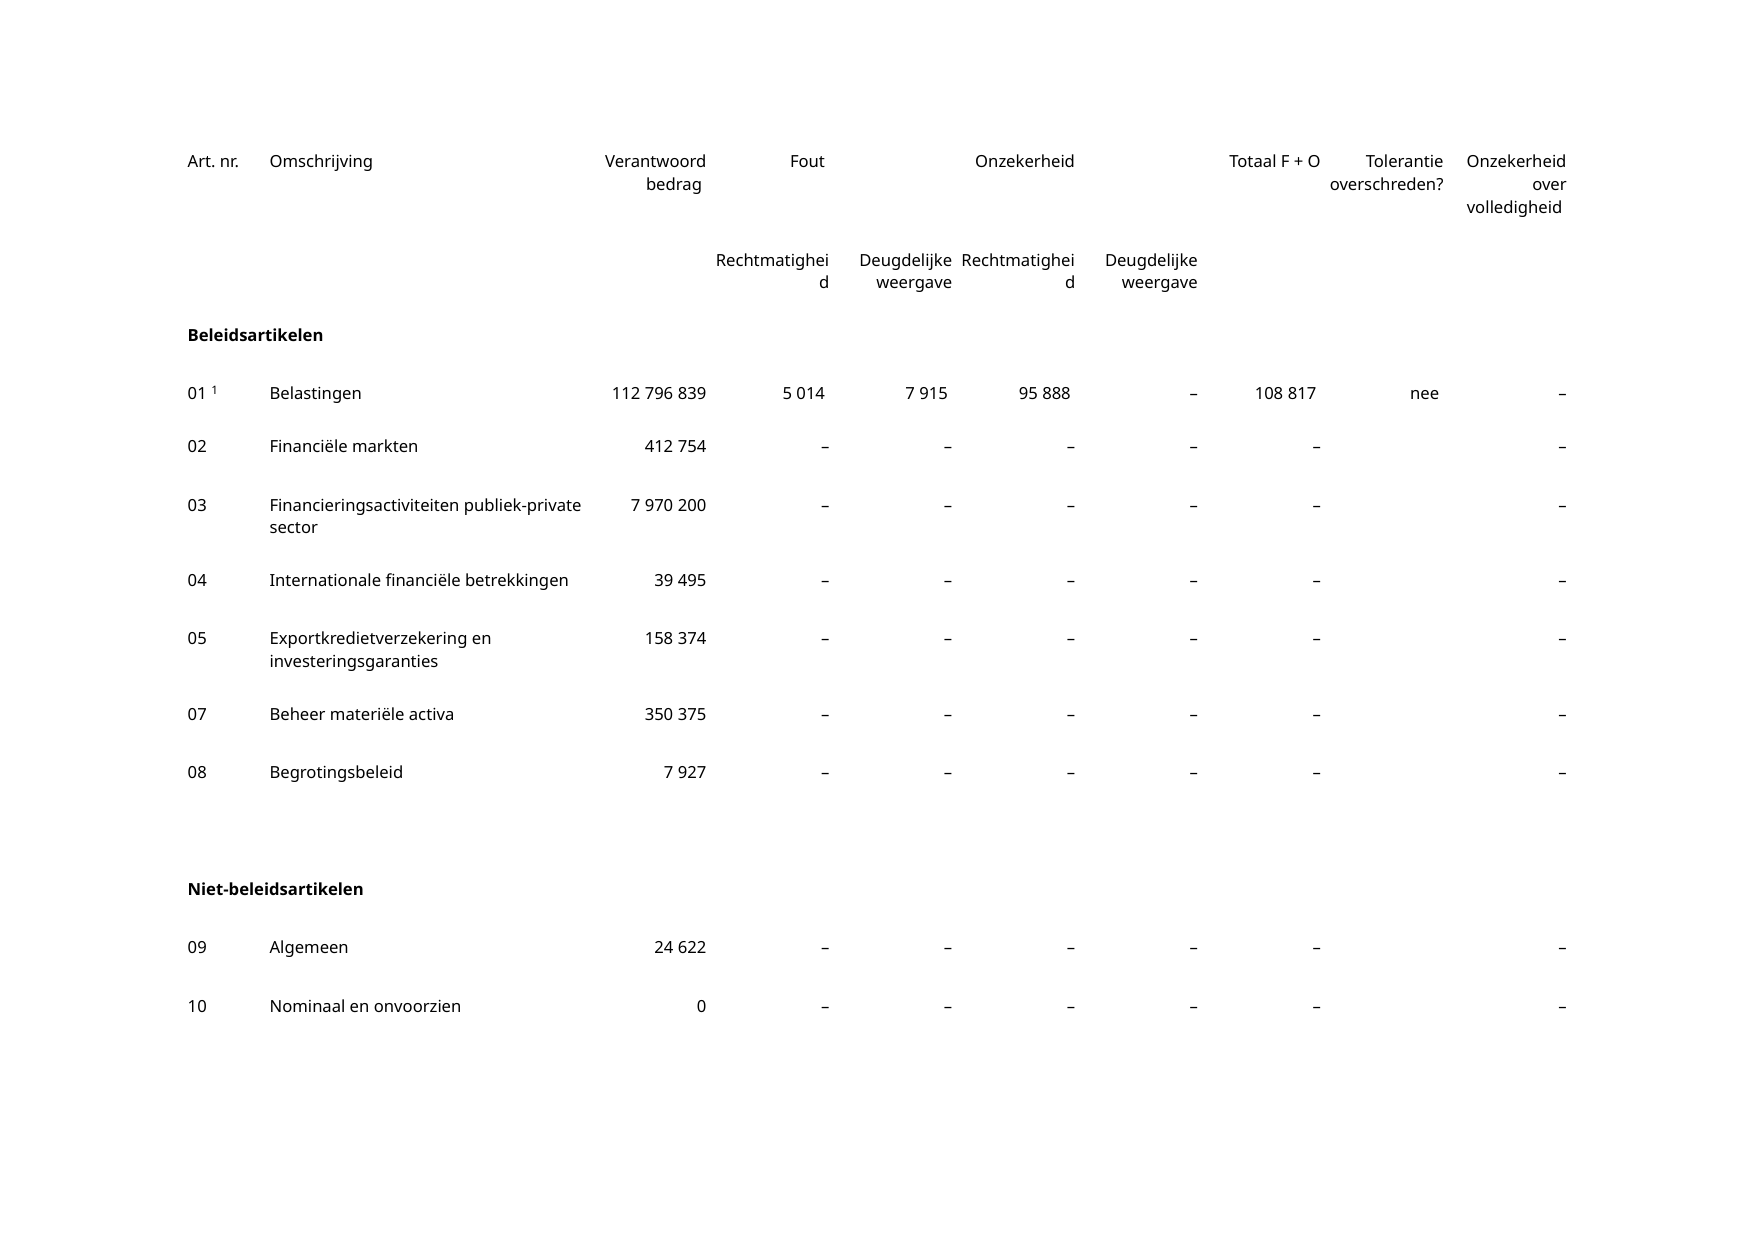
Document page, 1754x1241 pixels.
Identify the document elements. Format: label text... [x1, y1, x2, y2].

table_cell [1075, 819, 1198, 878]
table_cell – [1198, 995, 1320, 1053]
table_cell – [1198, 936, 1320, 994]
table_cell – [1443, 627, 1566, 702]
table_cell [188, 819, 269, 878]
table_cell [1320, 703, 1443, 761]
table_cell – [706, 995, 829, 1053]
table_cell – [1443, 382, 1566, 435]
table_cell – [1075, 761, 1198, 819]
table_cell – [952, 627, 1075, 702]
table_cell [1075, 324, 1198, 382]
table_cell 01 1 [188, 382, 269, 435]
table_cell [1320, 324, 1443, 382]
table_cell 04 [188, 569, 269, 627]
table_cell 09 [188, 936, 269, 994]
table_cell [1320, 878, 1443, 936]
table_cell 108 817 [1198, 382, 1320, 435]
table_cell Exportkredietverzekering en investeringsgaranties [269, 627, 583, 702]
table_cell – [1075, 569, 1198, 627]
table_cell – [706, 627, 829, 702]
table_cell [1320, 819, 1443, 878]
table_cell [583, 248, 706, 323]
table_cell [188, 248, 269, 323]
table_cell – [1443, 761, 1566, 819]
table_cell – [1075, 627, 1198, 702]
table_cell 02 [188, 435, 269, 493]
table_cell [1320, 936, 1443, 994]
table_cell [269, 248, 583, 323]
table_cell [1320, 995, 1443, 1053]
table_cell 158 374 [583, 627, 706, 702]
table_cell – [952, 761, 1075, 819]
table_cell – [829, 761, 952, 819]
table_cell 7 927 [583, 761, 706, 819]
table_cell [1443, 878, 1566, 936]
table_cell 05 [188, 627, 269, 702]
table_cell [706, 878, 829, 936]
table_cell [952, 878, 1075, 936]
table_cell [706, 819, 829, 878]
table_cell – [1075, 936, 1198, 994]
table_cell [829, 878, 952, 936]
table_cell [1198, 878, 1320, 936]
table_cell [1198, 819, 1320, 878]
table_cell Internationale financiële betrekkingen [269, 569, 583, 627]
table_cell [1443, 248, 1566, 323]
table_cell – [1443, 703, 1566, 761]
table_cell [1320, 569, 1443, 627]
table_cell 10 [188, 995, 269, 1053]
table_cell 24 622 [583, 936, 706, 994]
table_cell – [1198, 703, 1320, 761]
table_cell Financiële markten [269, 435, 583, 493]
table_cell 7 915 [829, 382, 952, 435]
table_cell – [1443, 493, 1566, 568]
table_cell – [1198, 761, 1320, 819]
table_cell – [1198, 493, 1320, 568]
table_cell 07 [188, 703, 269, 761]
table_cell – [952, 493, 1075, 568]
table_cell – [706, 493, 829, 568]
table_cell 39 495 [583, 569, 706, 627]
table_cell [1320, 248, 1443, 323]
table_cell 350 375 [583, 703, 706, 761]
table_cell Beleidsartikelen [188, 324, 583, 382]
table_cell Rechtmatigheid [952, 248, 1075, 323]
table_cell [952, 819, 1075, 878]
table_cell – [1443, 569, 1566, 627]
table_cell nee [1320, 382, 1443, 435]
table_cell 95 888 [952, 382, 1075, 435]
table_cell Begrotingsbeleid [269, 761, 583, 819]
table_cell – [829, 493, 952, 568]
table_cell – [1443, 936, 1566, 994]
table_cell Financieringsactiviteiten publiek-private sector [269, 493, 583, 568]
table_cell – [706, 569, 829, 627]
table_cell Nominaal en onvoorzien [269, 995, 583, 1053]
table_cell 7 970 200 [583, 493, 706, 568]
table_header [1075, 150, 1198, 248]
table_cell – [952, 703, 1075, 761]
table_cell 412 754 [583, 435, 706, 493]
table_cell 03 [188, 493, 269, 568]
table_header Verantwoord bedrag [583, 150, 706, 248]
table_cell Beheer materiële activa [269, 703, 583, 761]
table_cell – [1075, 703, 1198, 761]
table_cell Niet-beleidsartikelen [188, 878, 583, 936]
table_cell Deugdelijke weergave [1075, 248, 1198, 323]
table_cell – [952, 435, 1075, 493]
table_cell 08 [188, 761, 269, 819]
table_header Omschrijving [269, 150, 583, 248]
table_header Tolerantie overschreden? [1320, 150, 1443, 248]
table_cell – [706, 761, 829, 819]
table_cell – [1075, 995, 1198, 1053]
table_cell [583, 878, 706, 936]
table_cell – [1198, 627, 1320, 702]
table_cell – [1443, 995, 1566, 1053]
table_cell – [829, 627, 952, 702]
table_cell – [952, 569, 1075, 627]
table_cell – [829, 703, 952, 761]
table_cell – [706, 435, 829, 493]
table_cell [269, 819, 583, 878]
table_cell – [952, 936, 1075, 994]
table_cell – [706, 936, 829, 994]
table_cell Algemeen [269, 936, 583, 994]
table_header [829, 150, 952, 248]
table_cell – [706, 703, 829, 761]
table_cell Belastingen [269, 382, 583, 435]
table_cell – [1075, 435, 1198, 493]
table_header Onzekerheid over volledigheid [1443, 150, 1566, 248]
table_cell – [1443, 435, 1566, 493]
table_cell – [1198, 569, 1320, 627]
table_cell – [952, 995, 1075, 1053]
table_cell – [1198, 435, 1320, 493]
table_cell – [829, 569, 952, 627]
table_cell 0 [583, 995, 706, 1053]
table_cell [952, 324, 1075, 382]
table_cell [1198, 248, 1320, 323]
table_header Totaal F + O [1198, 150, 1320, 248]
table_header Onzekerheid [952, 150, 1075, 248]
table_header Fout [706, 150, 829, 248]
table_cell [829, 324, 952, 382]
table_cell – [1075, 493, 1198, 568]
table_cell 5 014 [706, 382, 829, 435]
table_header Art. nr. [188, 150, 269, 248]
table_cell [1320, 627, 1443, 702]
table_cell – [829, 995, 952, 1053]
table_cell [1320, 435, 1443, 493]
table_cell – [829, 435, 952, 493]
table_cell – [829, 936, 952, 994]
table_cell Rechtmatigheid [706, 248, 829, 323]
table_cell [1198, 324, 1320, 382]
table_cell [706, 324, 829, 382]
table_cell [829, 819, 952, 878]
table_cell [1443, 324, 1566, 382]
table_cell [1320, 761, 1443, 819]
table_cell – [1075, 382, 1198, 435]
table_cell [583, 819, 706, 878]
table_cell [1075, 878, 1198, 936]
table_cell [583, 324, 706, 382]
table_cell [1443, 819, 1566, 878]
table_cell Deugdelijke weergave [829, 248, 952, 323]
table_cell [1320, 493, 1443, 568]
table_cell 112 796 839 [583, 382, 706, 435]
